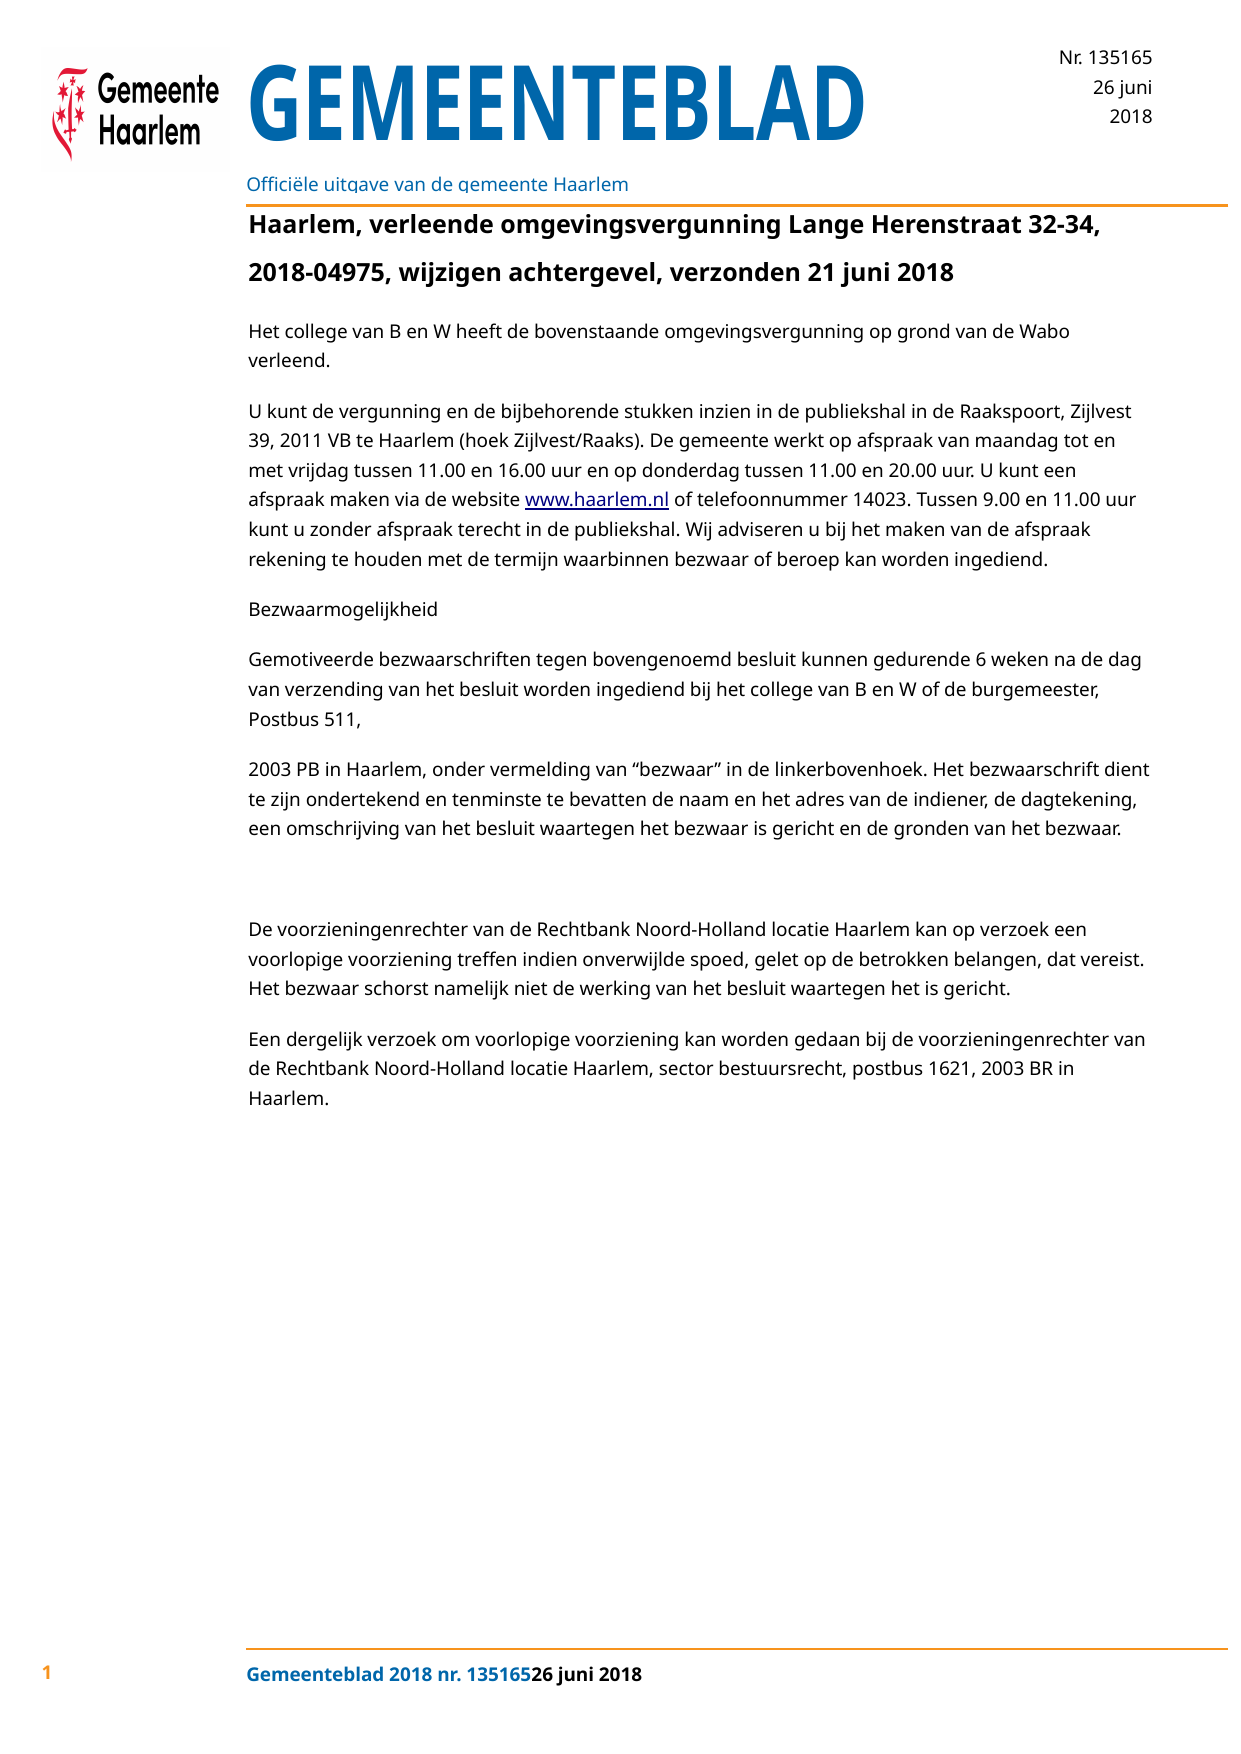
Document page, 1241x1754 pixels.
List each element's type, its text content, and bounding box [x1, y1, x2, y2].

picture [41, 47, 231, 172]
text Een dergelijk verzoek om voorlopige voorziening kan worden gedaan bij de voorzieningenrechter van de Rechtbank Noord-Holland locatie Haarlem, sector bestuursrecht, postbus 1621, 2003 BR in Haarlem. [248, 1026, 1152, 1111]
text De voorzieningenrechter van de Rechtbank Noord-Holland locatie Haarlem kan op verzoek een voorlopige voorziening treffen indien onverwijlde spoed, gelet op de betrokken belangen, dat vereist. Het bezwaar schorst namelijk niet de werking van het besluit waartegen het is gericht. [248, 916, 1152, 1001]
text Gemotiveerde bezwaarschriften tegen bovengenoemd besluit kunnen gedurende 6 weken na de dag van verzending van het besluit worden ingediend bij het college van B en W of de burgemeester, Postbus 511, [248, 647, 1152, 732]
text Haarlem, verleende omgevingsvergunning Lange Herenstraat 32-34, 2018-04975, wijzigen achtergevel, verzonden 21 juni 2018 [248, 207, 1152, 288]
text Het college van B en W heeft de bovenstaande omgevingsvergunning op grond van de Wabo verleend. [248, 318, 1152, 373]
text Bezwaarmogelijkheid [248, 596, 1152, 622]
text 2003 PB in Haarlem, onder vermelding van “bezwaar” in de linkerbovenhoek. Het bezwaarschrift dient te zijn ondertekend en tenminste te bevatten de naam en het adres van de indiener, de dagtekening, een omschrijving van het besluit waartegen het bezwaar is gericht en de gronden van het bezwaar. [248, 756, 1152, 841]
text U kunt de vergunning en de bijbehorende stukken inzien in de publiekshal in de Raakspoort, Zijlvest 39, 2011 VB te Haarlem (hoek Zijlvest/Raaks). De gemeente werkt op afspraak van maandag tot en met vrijdag tussen 11.00 en 16.00 uur en op donderdag tussen 11.00 en 20.00 uur. U kunt een afspraak maken via de website www.haarlem.nl of telefoonnummer 14023. Tussen 9.00 en 11.00 uur kunt u zonder afspraak terecht in de publiekshal. Wij adviseren u bij het maken van de afspraak rekening te houden met de termijn waarbinnen bezwaar of beroep kan worden ingediend. [248, 398, 1152, 572]
